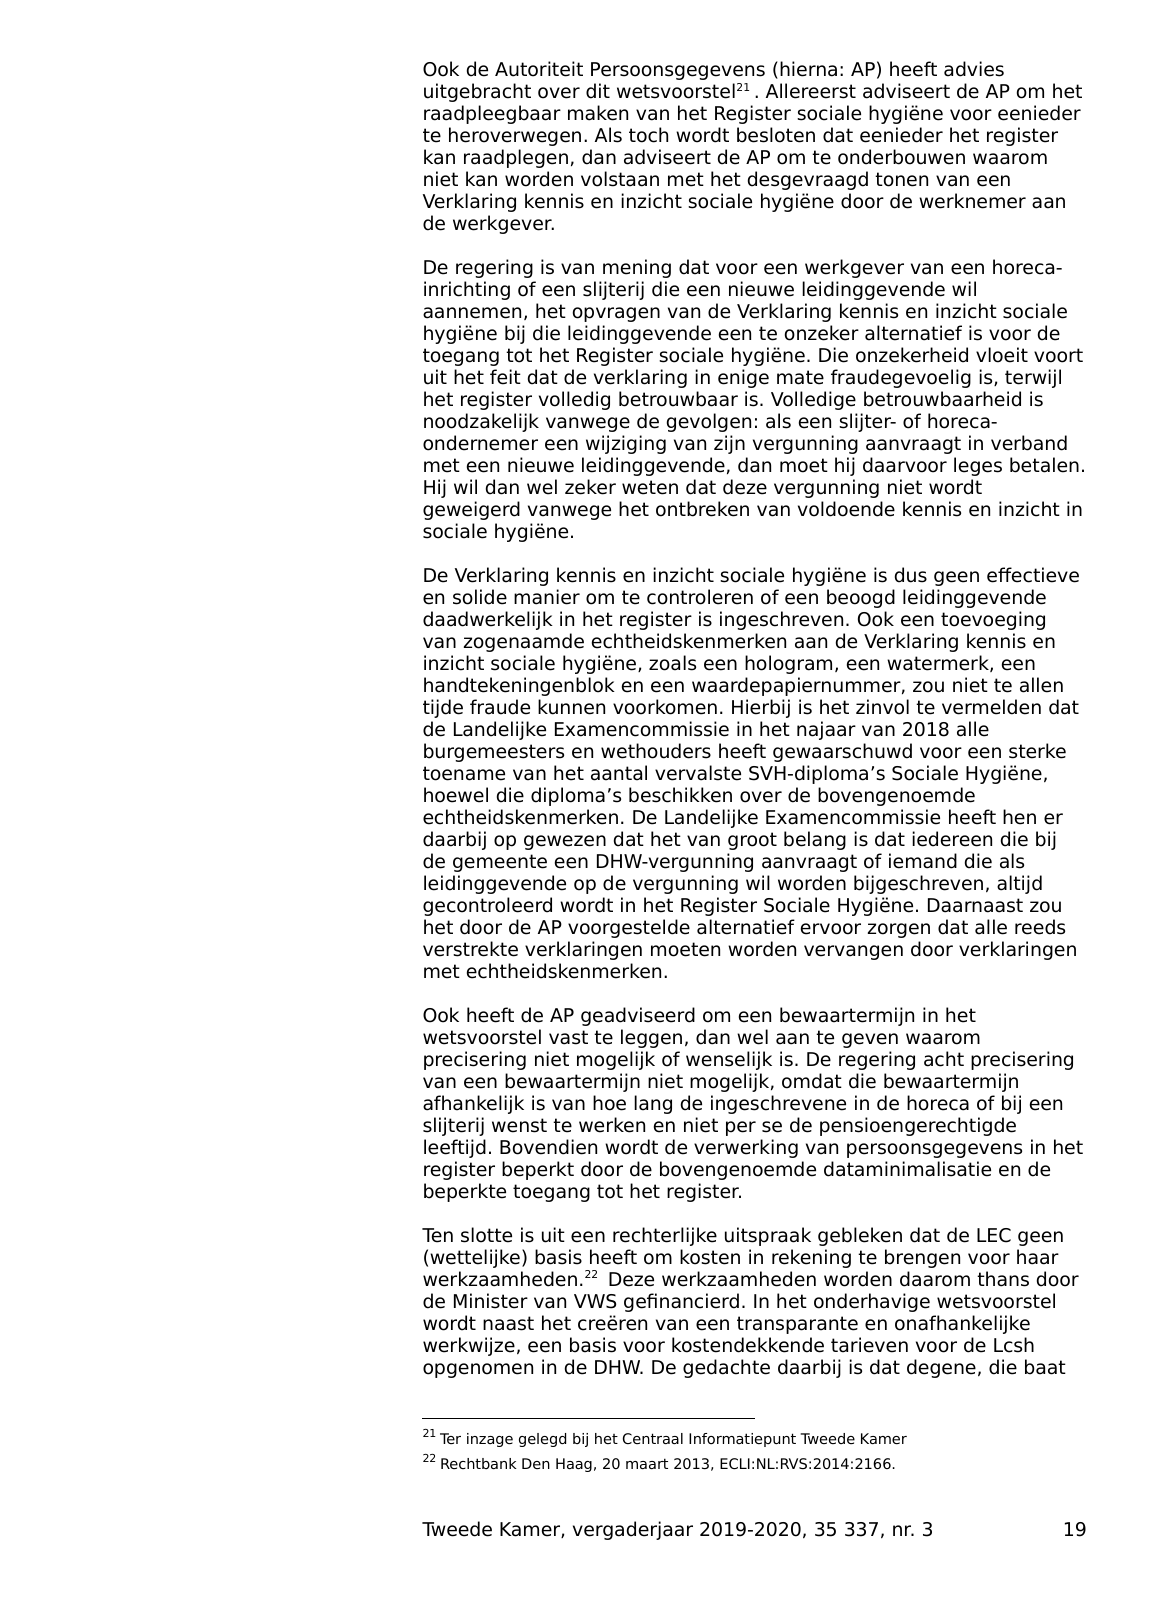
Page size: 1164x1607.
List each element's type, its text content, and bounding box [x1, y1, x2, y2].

text De Verklaring kennis en inzicht sociale hygiëne is dus geen effectieve en solide manier om te controleren of een beoogd leidinggevende daadwerkelijk in het register is ingeschreven. Ook een toevoeging van zogenaamde echtheidskenmerken aan de Verklaring kennis en inzicht sociale hygiëne, zoals een hologram, een watermerk, een handtekeningenblok en een waardepapiernummer, zou niet te allen tijde fraude kunnen voorkomen. Hierbij is het zinvol te vermelden dat de Landelijke Examencommissie in het najaar van 2018 alle burgemeesters en wethouders heeft gewaarschuwd voor een sterke toename van het aantal vervalste SVH-diploma’s Sociale Hygiëne, hoewel die diploma’s beschikken over de bovengenoemde echtheidskenmerken. De Landelijke Examencommissie heeft hen er daarbij op gewezen dat het van groot belang is dat iedereen die bij de gemeente een DHW-vergunning aanvraagt of iemand die als leidinggevende op de vergunning wil worden bijgeschreven, altijd gecontroleerd wordt in het Register Sociale Hygiëne. Daarnaast zou het door de AP voorgestelde alternatief ervoor zorgen dat alle reeds verstrekte verklaringen moeten worden vervangen door verklaringen met echtheidskenmerken. [422, 565, 1087, 983]
text Ten slotte is uit een rechterlijke uitspraak gebleken dat de LEC geen (wettelijke) basis heeft om kosten in rekening te brengen voor haar werkzaamheden. Deze werkzaamheden worden daarom thans door de Minister van VWS gefinancierd. In het onderhavige wetsvoorstel wordt naast het creëren van een transparante en onafhankelijke werkwijze, een basis voor kostendekkende tarieven voor de Lcsh opgenomen in de DHW. De gedachte daarbij is dat degene, die baat [422, 1225, 1087, 1379]
text Rechtbank Den Haag, 20 maart 2013, ECLI:NL:RVS:2014:2166. [422, 1452, 1087, 1474]
text Ter inzage gelegd bij het Centraal Informatiepunt Tweede Kamer [422, 1427, 1087, 1449]
text De regering is van mening dat voor een werkgever van een horeca-inrichting of een slijterij die een nieuwe leidinggevende wil aannemen, het opvragen van de Verklaring kennis en inzicht sociale hygiëne bij die leidinggevende een te onzeker alternatief is voor de toegang tot het Register sociale hygiëne. Die onzekerheid vloeit voort uit het feit dat de verklaring in enige mate fraudegevoelig is, terwijl het register volledig betrouwbaar is. Volledige betrouwbaarheid is noodzakelijk vanwege de gevolgen: als een slijter- of horeca-ondernemer een wijziging van zijn vergunning aanvraagt in verband met een nieuwe leidinggevende, dan moet hij daarvoor leges betalen. Hij wil dan wel zeker weten dat deze vergunning niet wordt geweigerd vanwege het ontbreken van voldoende kennis en inzicht in sociale hygiëne. [422, 257, 1087, 543]
text Ook de Autoriteit Persoonsgegevens (hierna: AP) heeft advies uitgebracht over dit wetsvoorstel. Allereerst adviseert de AP om het raadpleegbaar maken van het Register sociale hygiëne voor eenieder te heroverwegen. Als toch wordt besloten dat eenieder het register kan raadplegen, dan adviseert de AP om te onderbouwen waarom niet kan worden volstaan met het desgevraagd tonen van een Verklaring kennis en inzicht sociale hygiëne door de werknemer aan de werkgever. [422, 59, 1087, 235]
text Ook heeft de AP geadviseerd om een bewaartermijn in het wetsvoorstel vast te leggen, dan wel aan te geven waarom precisering niet mogelijk of wenselijk is. De regering acht precisering van een bewaartermijn niet mogelijk, omdat die bewaartermijn afhankelijk is van hoe lang de ingeschrevene in de horeca of bij een slijterij wenst te werken en niet per se de pensioengerechtigde leeftijd. Bovendien wordt de verwerking van persoonsgegevens in het register beperkt door de bovengenoemde dataminimalisatie en de beperkte toegang tot het register. [422, 1005, 1087, 1203]
